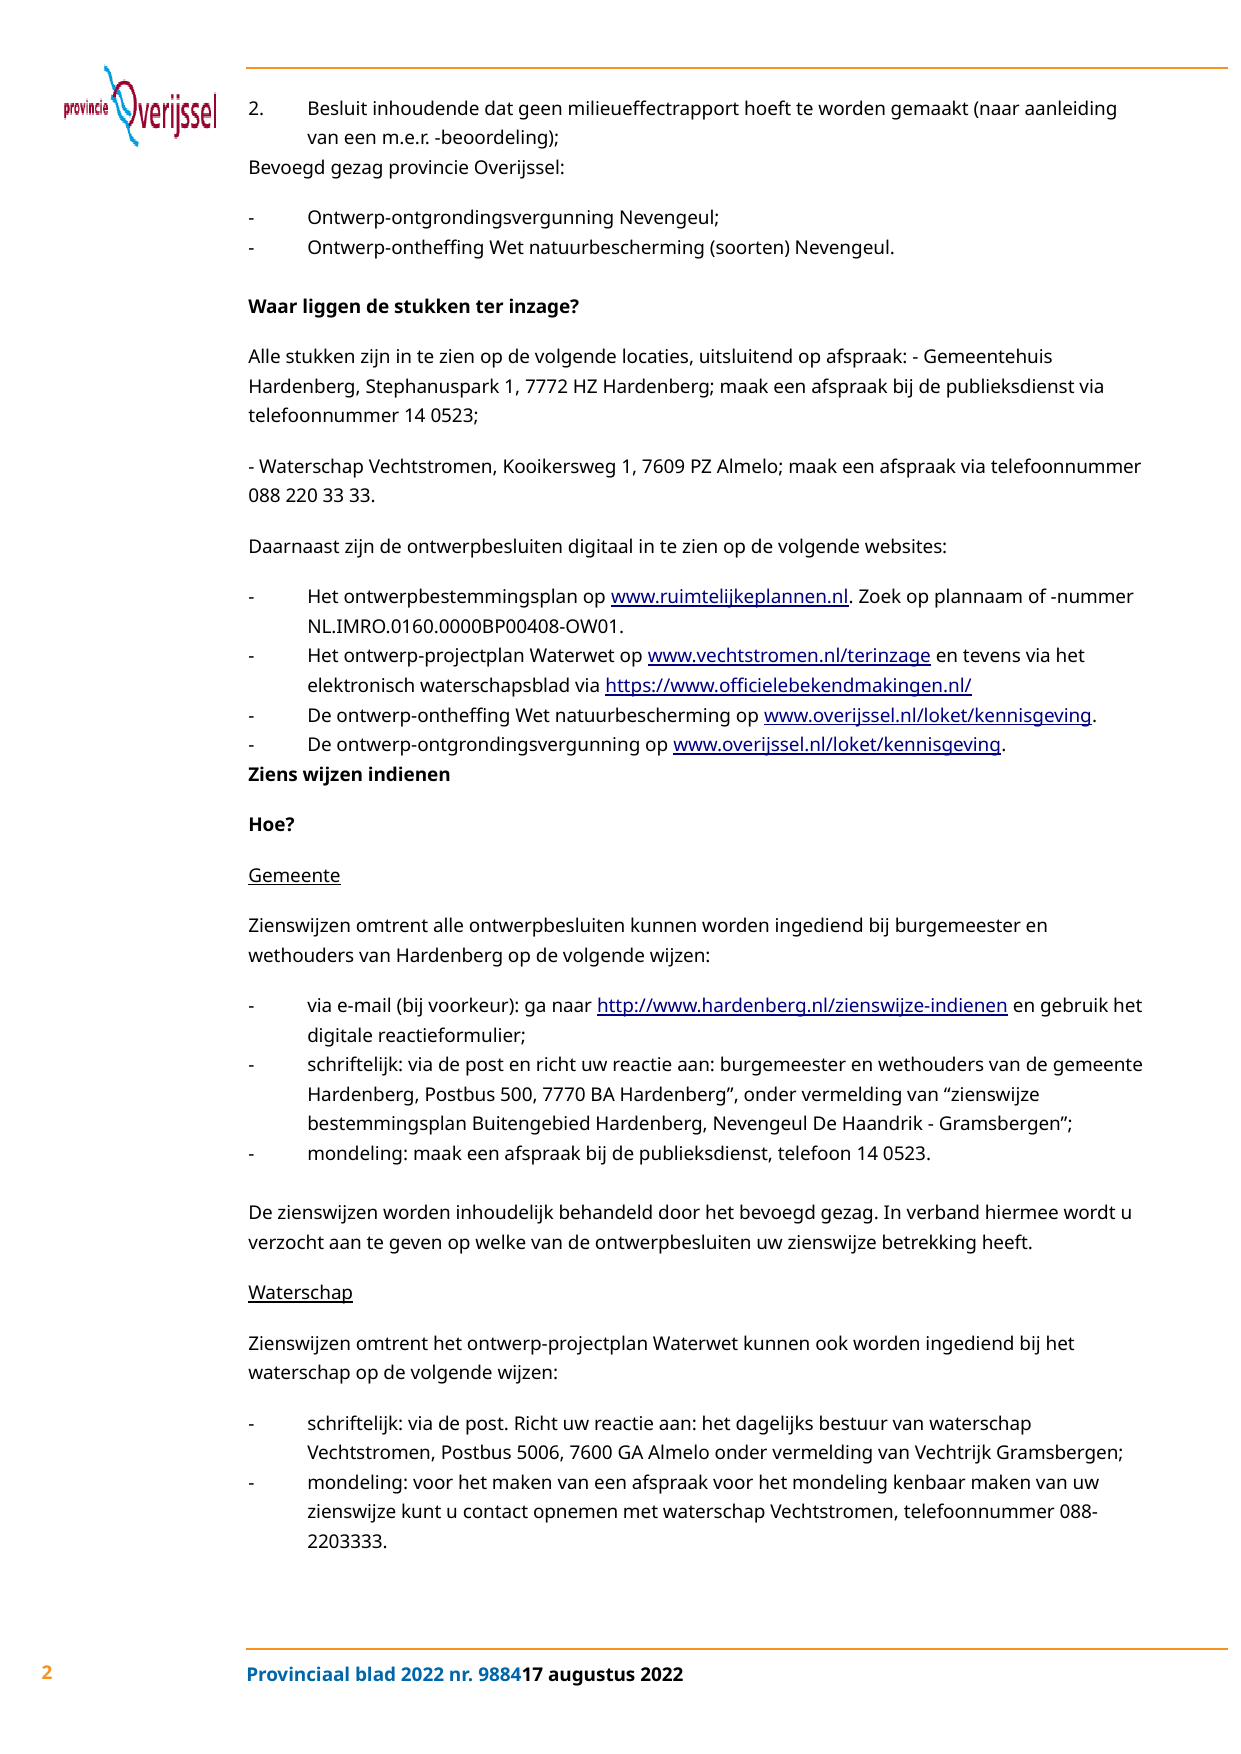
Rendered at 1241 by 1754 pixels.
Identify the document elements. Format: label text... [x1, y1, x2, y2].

text Zienswijzen omtrent het ontwerp-projectplan Waterwet kunnen ook worden ingediend bij het waterschap op de volgende wijzen: [248, 1330, 1152, 1385]
list mondeling: voor het maken van een afspraak voor het mondeling kenbaar maken van uw zienswijze kunt u contact opnemen met waterschap Vechtstromen, telefoonnummer 088-2203333. [248, 1469, 1152, 1554]
list De ontwerp-ontgrondingsvergunning op www.overijssel.nl/loket/kennisgeving. [248, 731, 1152, 757]
list mondeling: maak een afspraak bij de publieksdienst, telefoon 14 0523. [248, 1140, 1152, 1166]
list Besluit inhoudende dat geen milieueffectrapport hoeft te worden gemaakt (naar aanleiding van een m.e.r. -beoordeling); [248, 95, 1152, 150]
list schriftelijk: via de post en richt uw reactie aan: burgemeester en wethouders van de gemeente Hardenberg, Postbus 500, 7770 BA Hardenberg”, onder vermelding van “zienswijze bestemmingsplan Buitengebied Hardenberg, Nevengeul De Haandrik - Gramsbergen”; [248, 1051, 1152, 1136]
list via e-mail (bij voorkeur): ga naar http://www.hardenberg.nl/zienswijze-indienen en gebruik het digitale reactieformulier; [248, 992, 1152, 1048]
text Waar liggen de stukken ter inzage? [248, 293, 1152, 319]
list Het ontwerp-projectplan Waterwet op www.vechtstromen.nl/terinzage en tevens via het elektronisch waterschapsblad via https://www.officielebekendmakingen.nl/ [248, 643, 1152, 698]
text Waterschap [248, 1279, 1152, 1305]
text Hoe? [248, 811, 1152, 837]
text Zienswijzen omtrent alle ontwerpbesluiten kunnen worden ingediend bij burgemeester en wethouders van Hardenberg op de volgende wijzen: [248, 912, 1152, 968]
list Het ontwerpbestemmingsplan op www.ruimtelijkeplannen.nl. Zoek op plannaam of -nummer NL.IMRO.0160.0000BP00408-OW01. [248, 583, 1152, 639]
text Gemeente [248, 862, 1152, 888]
text De zienswijzen worden inhoudelijk behandeld door het bevoegd gezag. In verband hiermee wordt u verzocht aan te geven op welke van de ontwerpbesluiten uw zienswijze betrekking heeft. [248, 1199, 1152, 1255]
text Daarnaast zijn de ontwerpbesluiten digitaal in te zien op de volgende websites: [248, 533, 1152, 559]
list Ontwerp-ontheffing Wet natuurbescherming (soorten) Nevengeul. [248, 234, 1152, 260]
picture [41, 47, 231, 172]
text Ziens wijzen indienen [248, 761, 1152, 787]
text Alle stukken zijn in te zien op de volgende locaties, uitsluitend op afspraak: - Gemeentehuis Hardenberg, Stephanuspark 1, 7772 HZ Hardenberg; maak een afspraak bij de publieksdienst via telefoonnummer 14 0523; [248, 343, 1152, 428]
list schriftelijk: via de post. Richt uw reactie aan: het dagelijks bestuur van waterschap Vechtstromen, Postbus 5006, 7600 GA Almelo onder vermelding van Vechtrijk Gramsbergen; [248, 1410, 1152, 1465]
list Ontwerp-ontgrondingsvergunning Nevengeul; [248, 204, 1152, 230]
text Bevoegd gezag provincie Overijssel: [248, 154, 1152, 180]
list De ontwerp-ontheffing Wet natuurbescherming op www.overijssel.nl/loket/kennisgeving. [248, 702, 1152, 728]
text - Waterschap Vechtstromen, Kooikersweg 1, 7609 PZ Almelo; maak een afspraak via telefoonnummer 088 220 33 33. [248, 453, 1152, 508]
